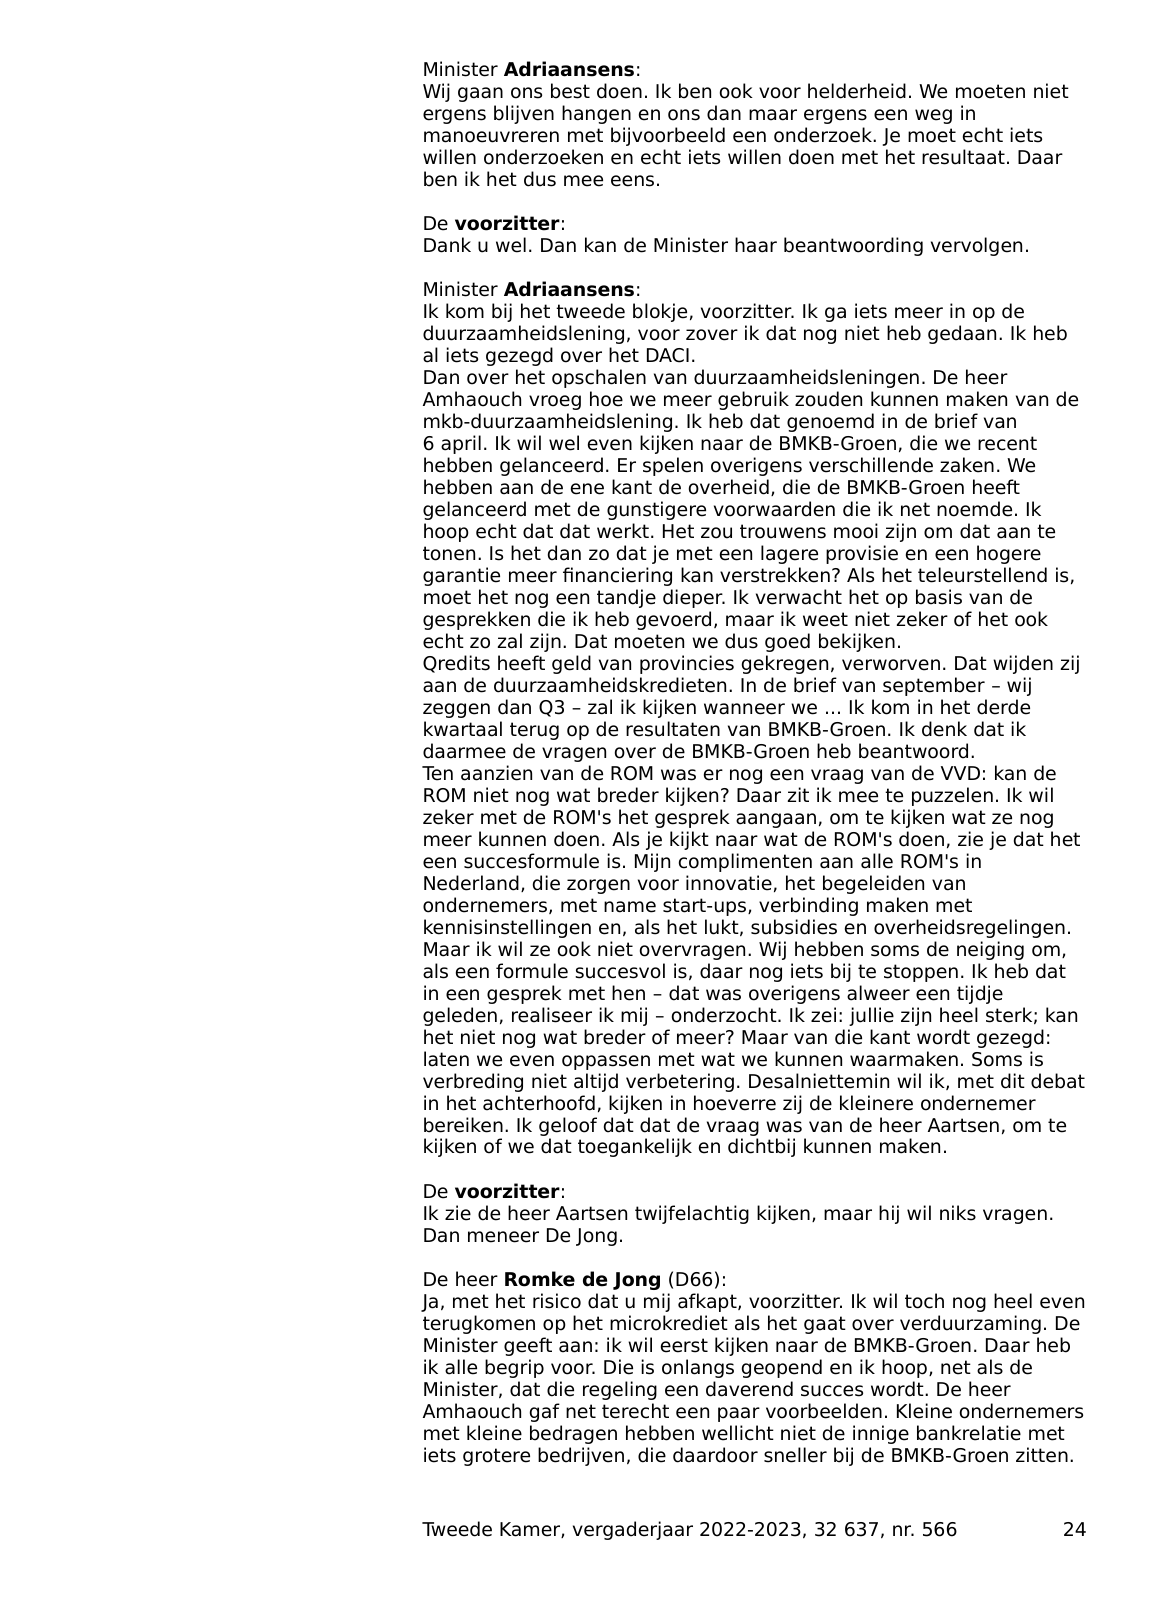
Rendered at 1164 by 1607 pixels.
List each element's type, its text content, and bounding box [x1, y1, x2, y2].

text Dank u wel. Dan kan de Minister haar beantwoording vervolgen. [422, 235, 1087, 257]
text De heer Romke de Jong (D66): [422, 1269, 1087, 1291]
text Ten aanzien van de ROM was er nog een vraag van de VVD: kan de ROM niet nog wat breder kijken? Daar zit ik mee te puzzelen. Ik wil zeker met de ROM's het gesprek aangaan, om te kijken wat ze nog meer kunnen doen. Als je kijkt naar wat de ROM's doen, zie je dat het een succesformule is. Mijn complimenten aan alle ROM's in Nederland, die zorgen voor innovatie, het begeleiden van ondernemers, met name start-ups, verbinding maken met kennisinstellingen en, als het lukt, subsidies en overheidsregelingen. Maar ik wil ze ook niet overvragen. Wij hebben soms de neiging om, als een formule succesvol is, daar nog iets bij te stoppen. Ik heb dat in een gesprek met hen – dat was overigens alweer een tijdje geleden, realiseer ik mij – onderzocht. Ik zei: jullie zijn heel sterk; kan het niet nog wat breder of meer? Maar van die kant wordt gezegd: laten we even oppassen met wat we kunnen waarmaken. Soms is verbreding niet altijd verbetering. Desalniettemin wil ik, met dit debat in het achterhoofd, kijken in hoeverre zij de kleinere ondernemer bereiken. Ik geloof dat dat de vraag was van de heer Aartsen, om te kijken of we dat toegankelijk en dichtbij kunnen maken. [422, 763, 1087, 1158]
text Minister Adriaansens: [422, 59, 1087, 81]
text Wij gaan ons best doen. Ik ben ook voor helderheid. We moeten niet ergens blijven hangen en ons dan maar ergens een weg in manoeuvreren met bijvoorbeeld een onderzoek. Je moet echt iets willen onderzoeken en echt iets willen doen met het resultaat. Daar ben ik het dus mee eens. [422, 81, 1087, 191]
text Ik kom bij het tweede blokje, voorzitter. Ik ga iets meer in op de duurzaamheidslening, voor zover ik dat nog niet heb gedaan. Ik heb al iets gezegd over het DACI. [422, 301, 1087, 367]
text De voorzitter: [422, 1181, 1087, 1203]
text De voorzitter: [422, 213, 1087, 235]
text Minister Adriaansens: [422, 279, 1087, 301]
text Ik zie de heer Aartsen twijfelachtig kijken, maar hij wil niks vragen. Dan meneer De Jong. [422, 1203, 1087, 1247]
text Qredits heeft geld van provincies gekregen, verworven. Dat wijden zij aan de duurzaamheidskredieten. In de brief van september – wij zeggen dan Q3 – zal ik kijken wanneer we ... Ik kom in het derde kwartaal terug op de resultaten van BMKB-Groen. Ik denk dat ik daarmee de vragen over de BMKB-Groen heb beantwoord. [422, 653, 1087, 763]
text Ja, met het risico dat u mij afkapt, voorzitter. Ik wil toch nog heel even terugkomen op het microkrediet als het gaat over verduurzaming. De Minister geeft aan: ik wil eerst kijken naar de BMKB-Groen. Daar heb ik alle begrip voor. Die is onlangs geopend en ik hoop, net als de Minister, dat die regeling een daverend succes wordt. De heer Amhaouch gaf net terecht een paar voorbeelden. Kleine ondernemers met kleine bedragen hebben wellicht niet de innige bankrelatie met iets grotere bedrijven, die daardoor sneller bij de BMKB-Groen zitten. [422, 1291, 1087, 1467]
text Dan over het opschalen van duurzaamheidsleningen. De heer Amhaouch vroeg hoe we meer gebruik zouden kunnen maken van de mkb-duurzaamheidslening. Ik heb dat genoemd in de brief van 6 april. Ik wil wel even kijken naar de BMKB-Groen, die we recent hebben gelanceerd. Er spelen overigens verschillende zaken. We hebben aan de ene kant de overheid, die de BMKB-Groen heeft gelanceerd met de gunstigere voorwaarden die ik net noemde. Ik hoop echt dat dat werkt. Het zou trouwens mooi zijn om dat aan te tonen. Is het dan zo dat je met een lagere provisie en een hogere garantie meer financiering kan verstrekken? Als het teleurstellend is, moet het nog een tandje dieper. Ik verwacht het op basis van de gesprekken die ik heb gevoerd, maar ik weet niet zeker of het ook echt zo zal zijn. Dat moeten we dus goed bekijken. [422, 367, 1087, 653]
